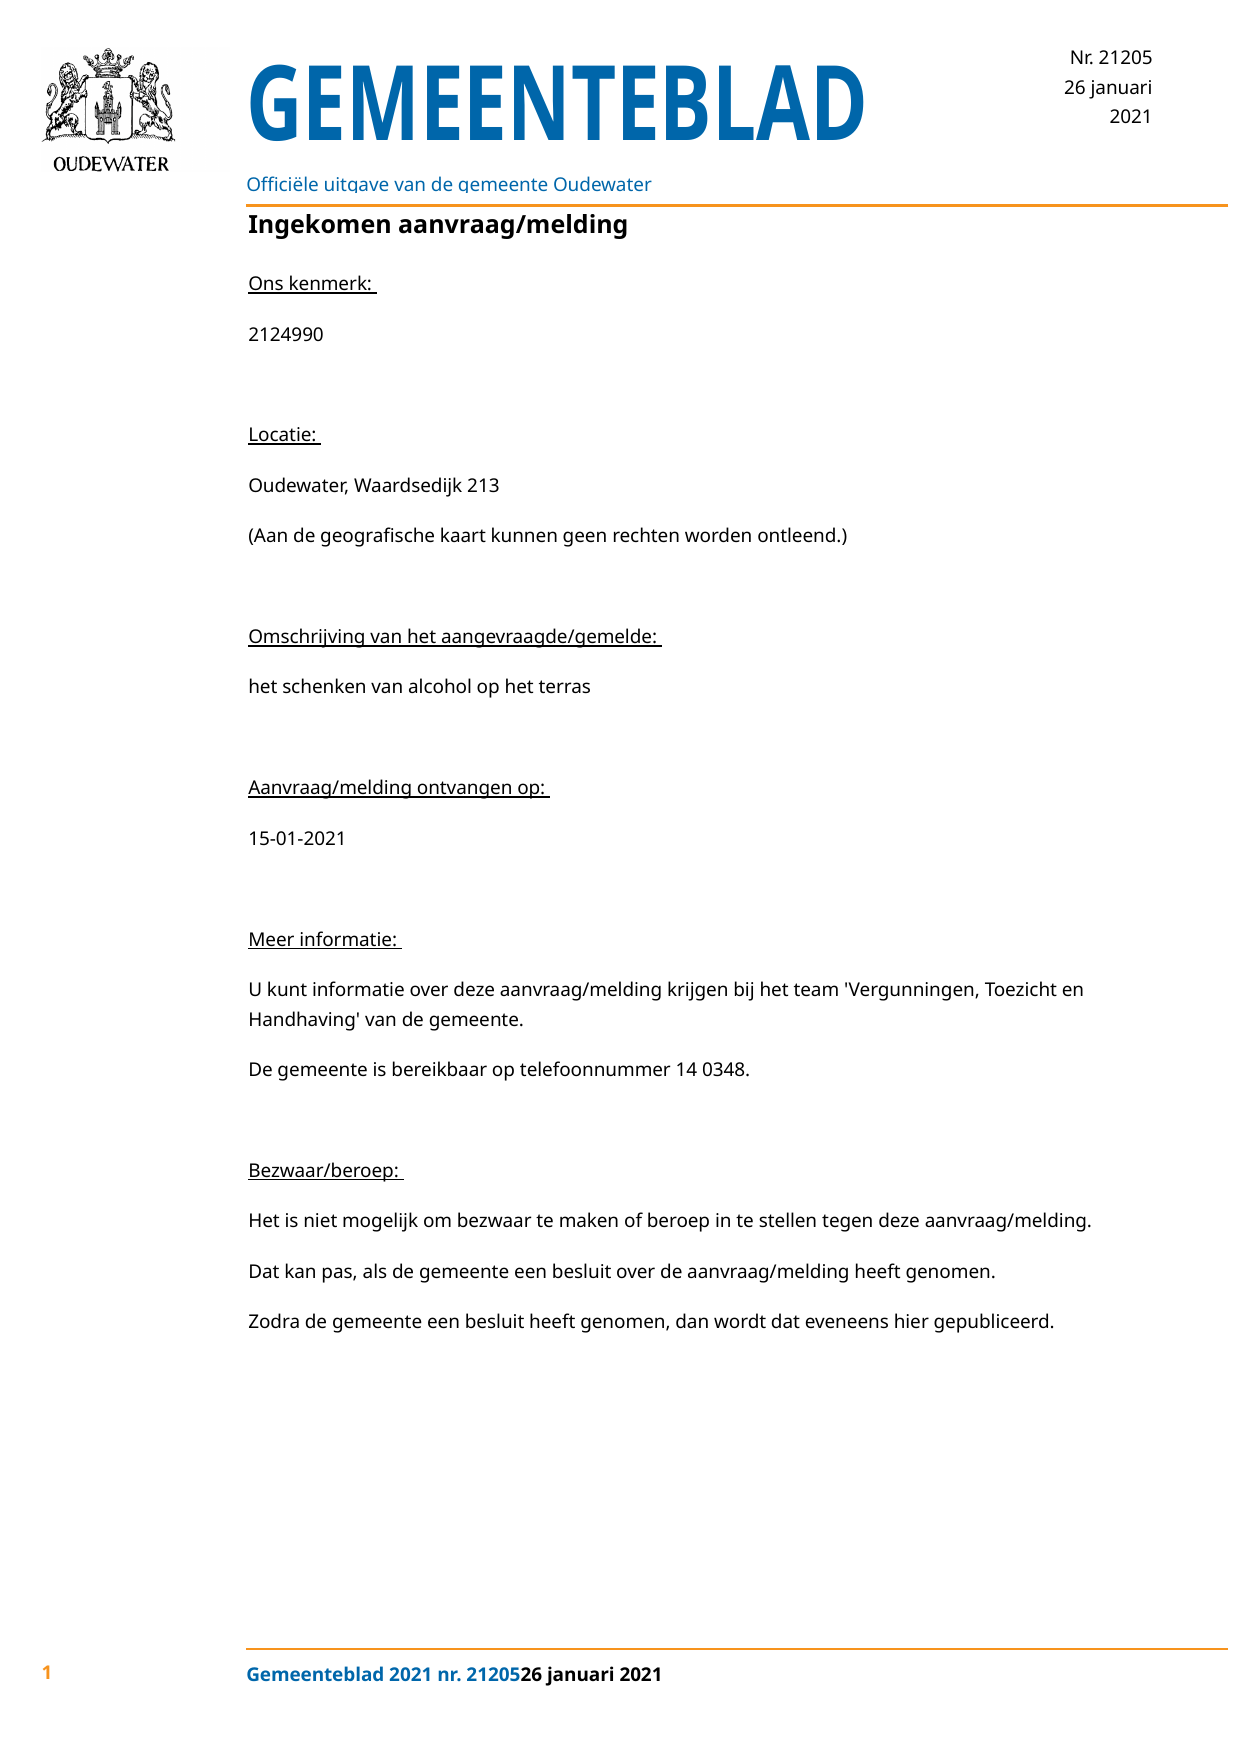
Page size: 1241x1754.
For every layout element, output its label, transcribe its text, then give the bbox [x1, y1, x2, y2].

text Bezwaar/beroep: [248, 1157, 1152, 1183]
text Dat kan pas, als de gemeente een besluit over de aanvraag/melding heeft genomen. [248, 1258, 1152, 1283]
text De gemeente is bereikbaar op telefoonnummer 14 0348. [248, 1056, 1152, 1082]
text Aanvraag/melding ontvangen op: [248, 774, 1152, 800]
text 15-01-2021 [248, 825, 1152, 851]
picture [41, 47, 231, 172]
text U kunt informatie over deze aanvraag/melding krijgen bij het team 'Vergunningen, Toezicht en Handhaving' van de gemeente. [248, 976, 1152, 1031]
text Meer informatie: [248, 926, 1152, 951]
text 2124990 [248, 321, 1152, 346]
text Oudewater, Waardsedijk 213 [248, 472, 1152, 498]
text Omschrijving van het aangevraagde/gemelde: [248, 623, 1152, 649]
text Ingekomen aanvraag/melding [248, 207, 1152, 241]
text Locatie: [248, 422, 1152, 447]
text (Aan de geografische kaart kunnen geen rechten worden ontleend.) [248, 522, 1152, 548]
text Zodra de gemeente een besluit heeft genomen, dan wordt dat eveneens hier gepubliceerd. [248, 1308, 1152, 1334]
text Ons kenmerk: [248, 270, 1152, 296]
text het schenken van alcohol op het terras [248, 674, 1152, 699]
text Het is niet mogelijk om bezwaar te maken of beroep in te stellen tegen deze aanvraag/melding. [248, 1207, 1152, 1233]
